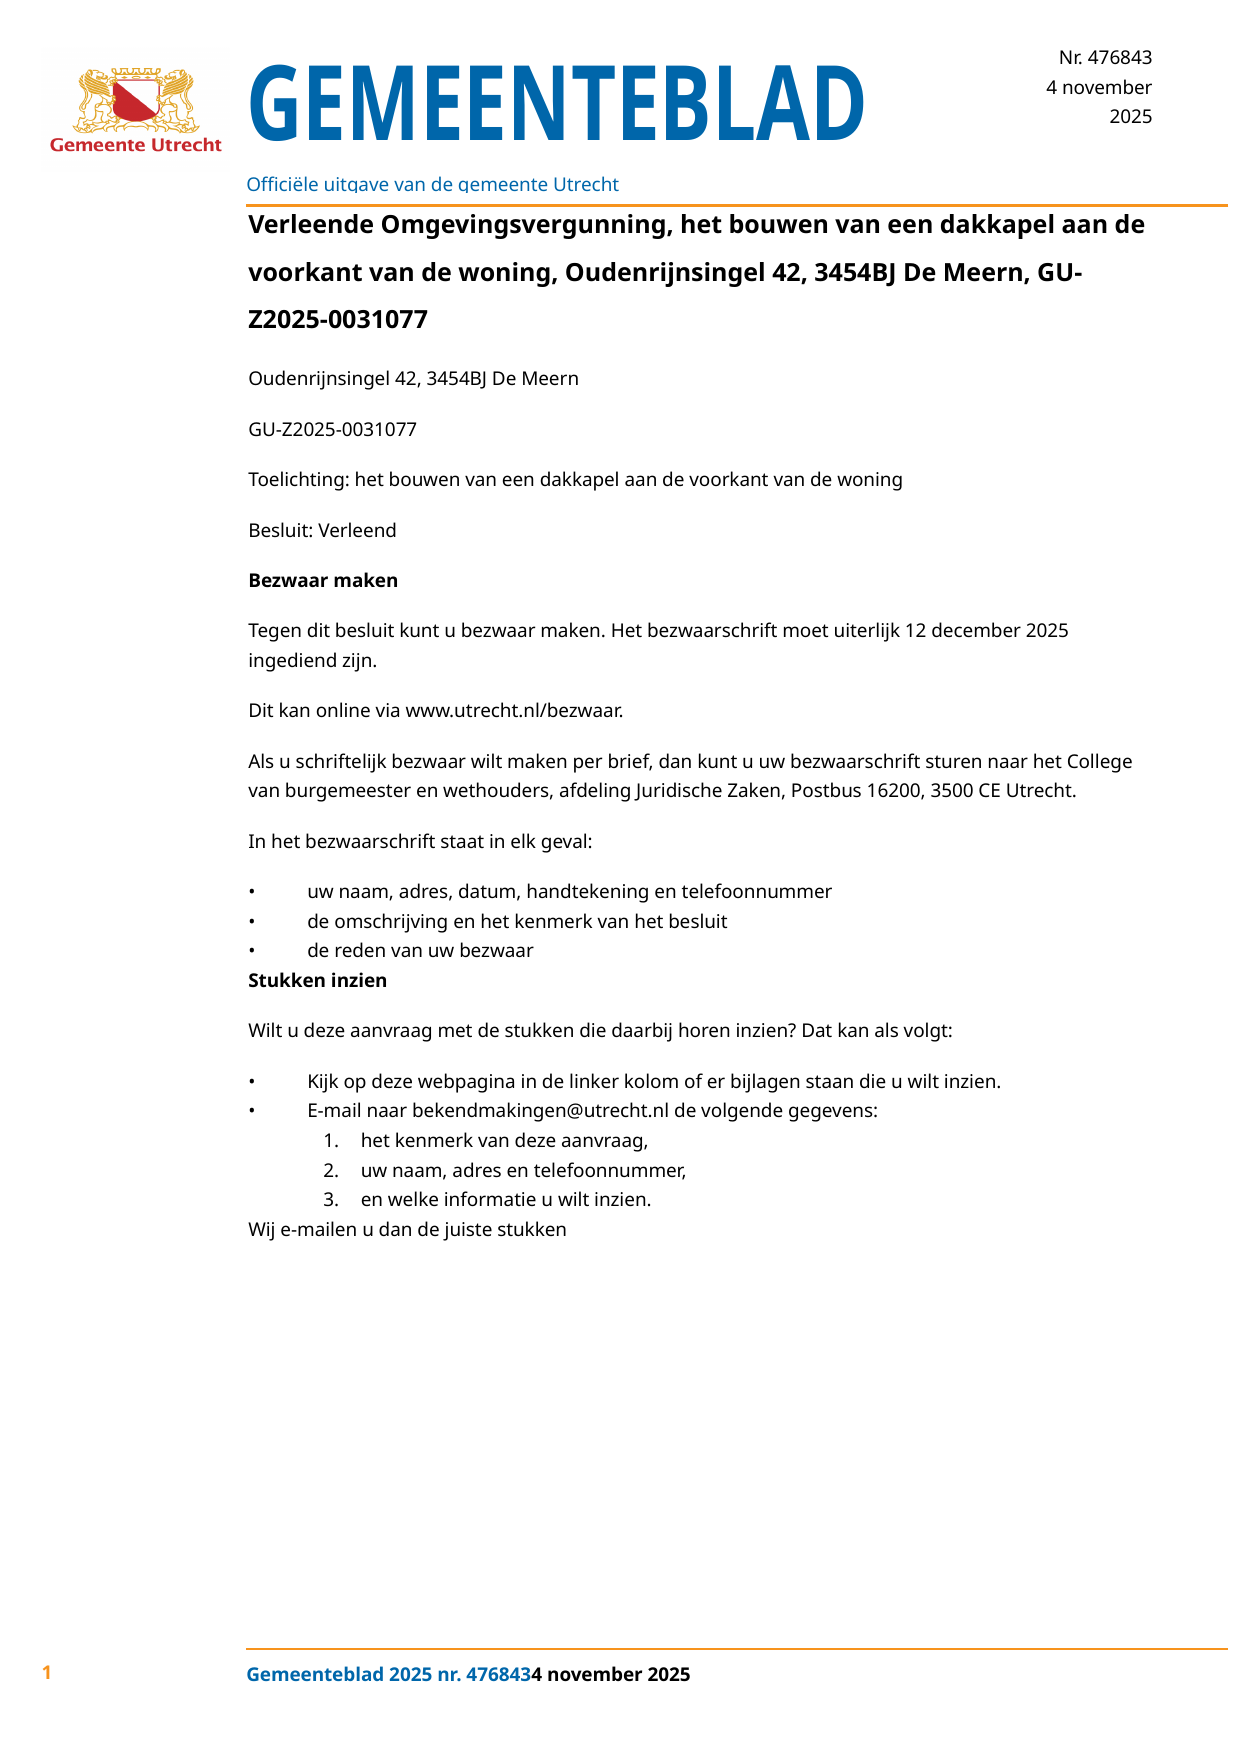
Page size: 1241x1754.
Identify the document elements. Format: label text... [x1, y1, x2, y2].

list uw naam, adres en telefoonnummer, [323, 1157, 1152, 1182]
text Dit kan online via www.utrecht.nl/bezwaar. [248, 698, 1152, 723]
text Wij e-mailen u dan de juiste stukken [248, 1216, 1152, 1242]
text Als u schriftelijk bezwaar wilt maken per brief, dan kunt u uw bezwaarschrift sturen naar het College van burgemeester en wethouders, afdeling Juridische Zaken, Postbus 16200, 3500 CE Utrecht. [248, 748, 1152, 803]
list Kijk op deze webpagina in de linker kolom of er bijlagen staan die u wilt inzien. [248, 1068, 1152, 1094]
list en welke informatie u wilt inzien. [323, 1186, 1152, 1212]
list de omschrijving en het kenmerk van het besluit [248, 908, 1152, 934]
text Oudenrijnsingel 42, 3454BJ De Meern [248, 366, 1152, 391]
text Bezwaar maken [248, 567, 1152, 593]
picture [41, 47, 231, 172]
text Tegen dit besluit kunt u bezwaar maken. Het bezwaarschrift moet uiterlijk 12 december 2025 ingediend zijn. [248, 618, 1152, 673]
list uw naam, adres, datum, handtekening en telefoonnummer [248, 878, 1152, 904]
list het kenmerk van deze aanvraag, [323, 1127, 1152, 1153]
text Verleende Omgevingsvergunning, het bouwen van een dakkapel aan de voorkant van de woning, Oudenrijnsingel 42, 3454BJ De Meern, GU-Z2025-0031077 [248, 207, 1152, 336]
text Besluit: Verleend [248, 517, 1152, 542]
text In het bezwaarschrift staat in elk geval: [248, 828, 1152, 854]
list E-mail naar bekendmakingen@utrecht.nl de volgende gegevens: [248, 1098, 1152, 1123]
text Wilt u deze aanvraag met de stukken die daarbij horen inzien? Dat kan als volgt: [248, 1018, 1152, 1043]
list de reden van uw bezwaar [248, 938, 1152, 963]
text Stukken inzien [248, 967, 1152, 993]
text Toelichting: het bouwen van een dakkapel aan de voorkant van de woning [248, 466, 1152, 492]
text GU-Z2025-0031077 [248, 416, 1152, 442]
